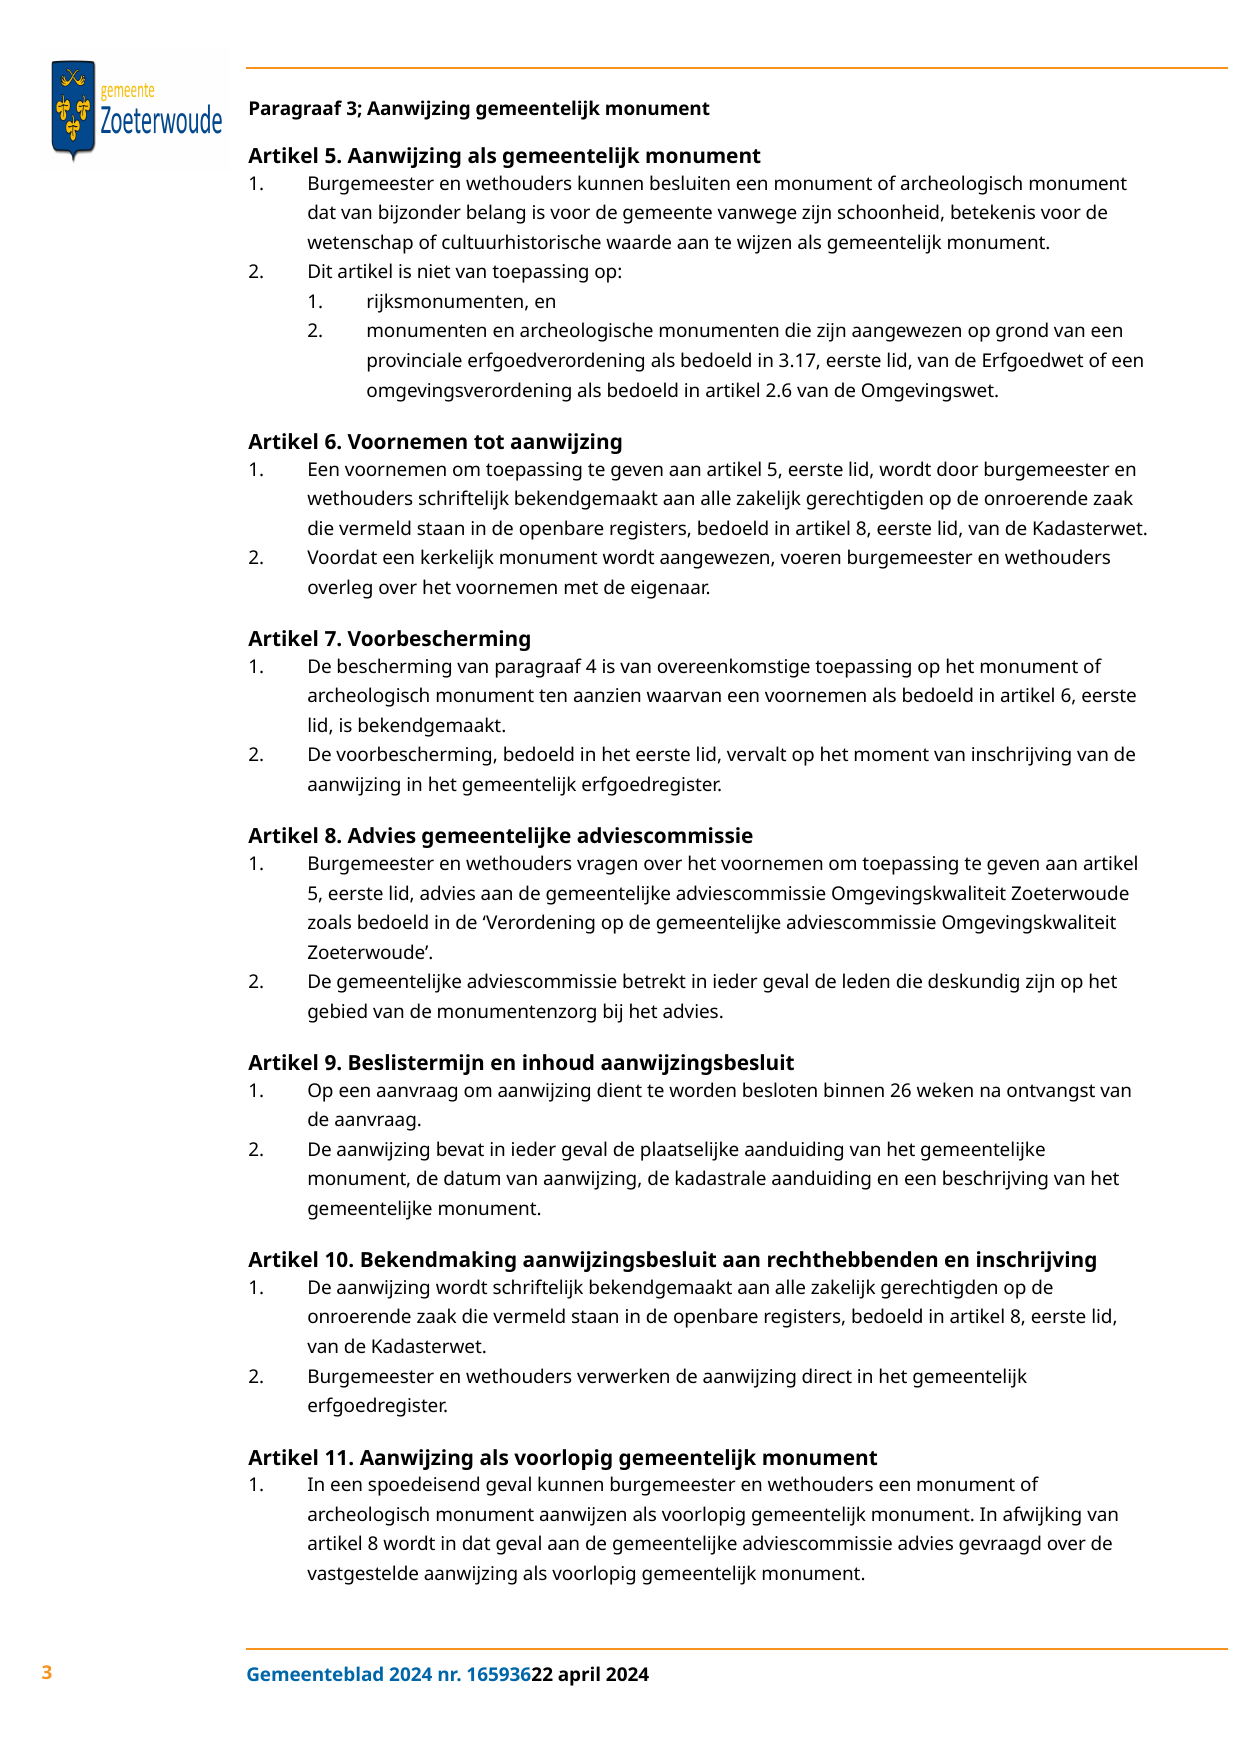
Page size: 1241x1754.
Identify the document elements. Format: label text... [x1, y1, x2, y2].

list De bescherming van paragraaf 4 is van overeenkomstige toepassing op het monument of archeologisch monument ten aanzien waarvan een voornemen als bedoeld in artikel 6, eerste lid, is bekendgemaakt. [248, 653, 1152, 738]
list Burgemeester en wethouders vragen over het voornemen om toepassing te geven aan artikel 5, eerste lid, advies aan de gemeentelijke adviescommissie Omgevingskwaliteit Zoeterwoude zoals bedoeld in de ‘Verordening op de gemeentelijke adviescommissie Omgevingskwaliteit Zoeterwoude’. [248, 850, 1152, 964]
list Burgemeester en wethouders verwerken de aanwijzing direct in het gemeentelijk erfgoedregister. [248, 1363, 1152, 1418]
list De aanwijzing bevat in ieder geval de plaatselijke aanduiding van het gemeentelijke monument, de datum van aanwijzing, de kadastrale aanduiding en een beschrijving van het gemeentelijke monument. [248, 1136, 1152, 1221]
picture [41, 47, 231, 172]
list rijksmonumenten, en [307, 288, 1152, 314]
text Artikel 8. Advies gemeentelijke adviescommissie [248, 822, 1152, 850]
text Artikel 11. Aanwijzing als voorlopig gemeentelijk monument [248, 1443, 1152, 1471]
list De gemeentelijke adviescommissie betrekt in ieder geval de leden die deskundig zijn op het gebied van de monumentenzorg bij het advies. [248, 968, 1152, 1024]
list Dit artikel is niet van toepassing op: [248, 258, 1152, 284]
list monumenten en archeologische monumenten die zijn aangewezen op grond van een provinciale erfgoedverordening als bedoeld in 3.17, eerste lid, van de Erfgoedwet of een omgevingsverordening als bedoeld in artikel 2.6 van de Omgevingswet. [307, 318, 1152, 403]
list De aanwijzing wordt schriftelijk bekendgemaakt aan alle zakelijk gerechtigden op de onroerende zaak die vermeld staan in de openbare registers, bedoeld in artikel 8, eerste lid, van de Kadasterwet. [248, 1274, 1152, 1359]
text Artikel 6. Voornemen tot aanwijzing [248, 427, 1152, 456]
text Artikel 9. Beslistermijn en inhoud aanwijzingsbesluit [248, 1048, 1152, 1077]
text Artikel 5. Aanwijzing als gemeentelijk monument [248, 141, 1152, 170]
list De voorbescherming, bedoeld in het eerste lid, vervalt op het moment van inschrijving van de aanwijzing in het gemeentelijk erfgoedregister. [248, 742, 1152, 797]
text Artikel 7. Voorbescherming [248, 624, 1152, 653]
list In een spoedeisend geval kunnen burgemeester en wethouders een monument of archeologisch monument aanwijzen als voorlopig gemeentelijk monument. In afwijking van artikel 8 wordt in dat geval aan de gemeentelijke adviescommissie advies gevraagd over de vastgestelde aanwijzing als voorlopig gemeentelijk monument. [248, 1471, 1152, 1586]
list Een voornemen om toepassing te geven aan artikel 5, eerste lid, wordt door burgemeester en wethouders schriftelijk bekendgemaakt aan alle zakelijk gerechtigden op de onroerende zaak die vermeld staan in de openbare registers, bedoeld in artikel 8, eerste lid, van de Kadasterwet. [248, 456, 1152, 541]
list Voordat een kerkelijk monument wordt aangewezen, voeren burgemeester en wethouders overleg over het voornemen met de eigenaar. [248, 544, 1152, 600]
list Op een aanvraag om aanwijzing dient te worden besloten binnen 26 weken na ontvangst van de aanvraag. [248, 1077, 1152, 1132]
text Artikel 10. Bekendmaking aanwijzingsbesluit aan rechthebbenden en inschrijving [248, 1246, 1152, 1274]
list Burgemeester en wethouders kunnen besluiten een monument of archeologisch monument dat van bijzonder belang is voor de gemeente vanwege zijn schoonheid, betekenis voor de wetenschap of cultuurhistorische waarde aan te wijzen als gemeentelijk monument. [248, 170, 1152, 255]
text Paragraaf 3; Aanwijzing gemeentelijk monument [248, 95, 1152, 121]
